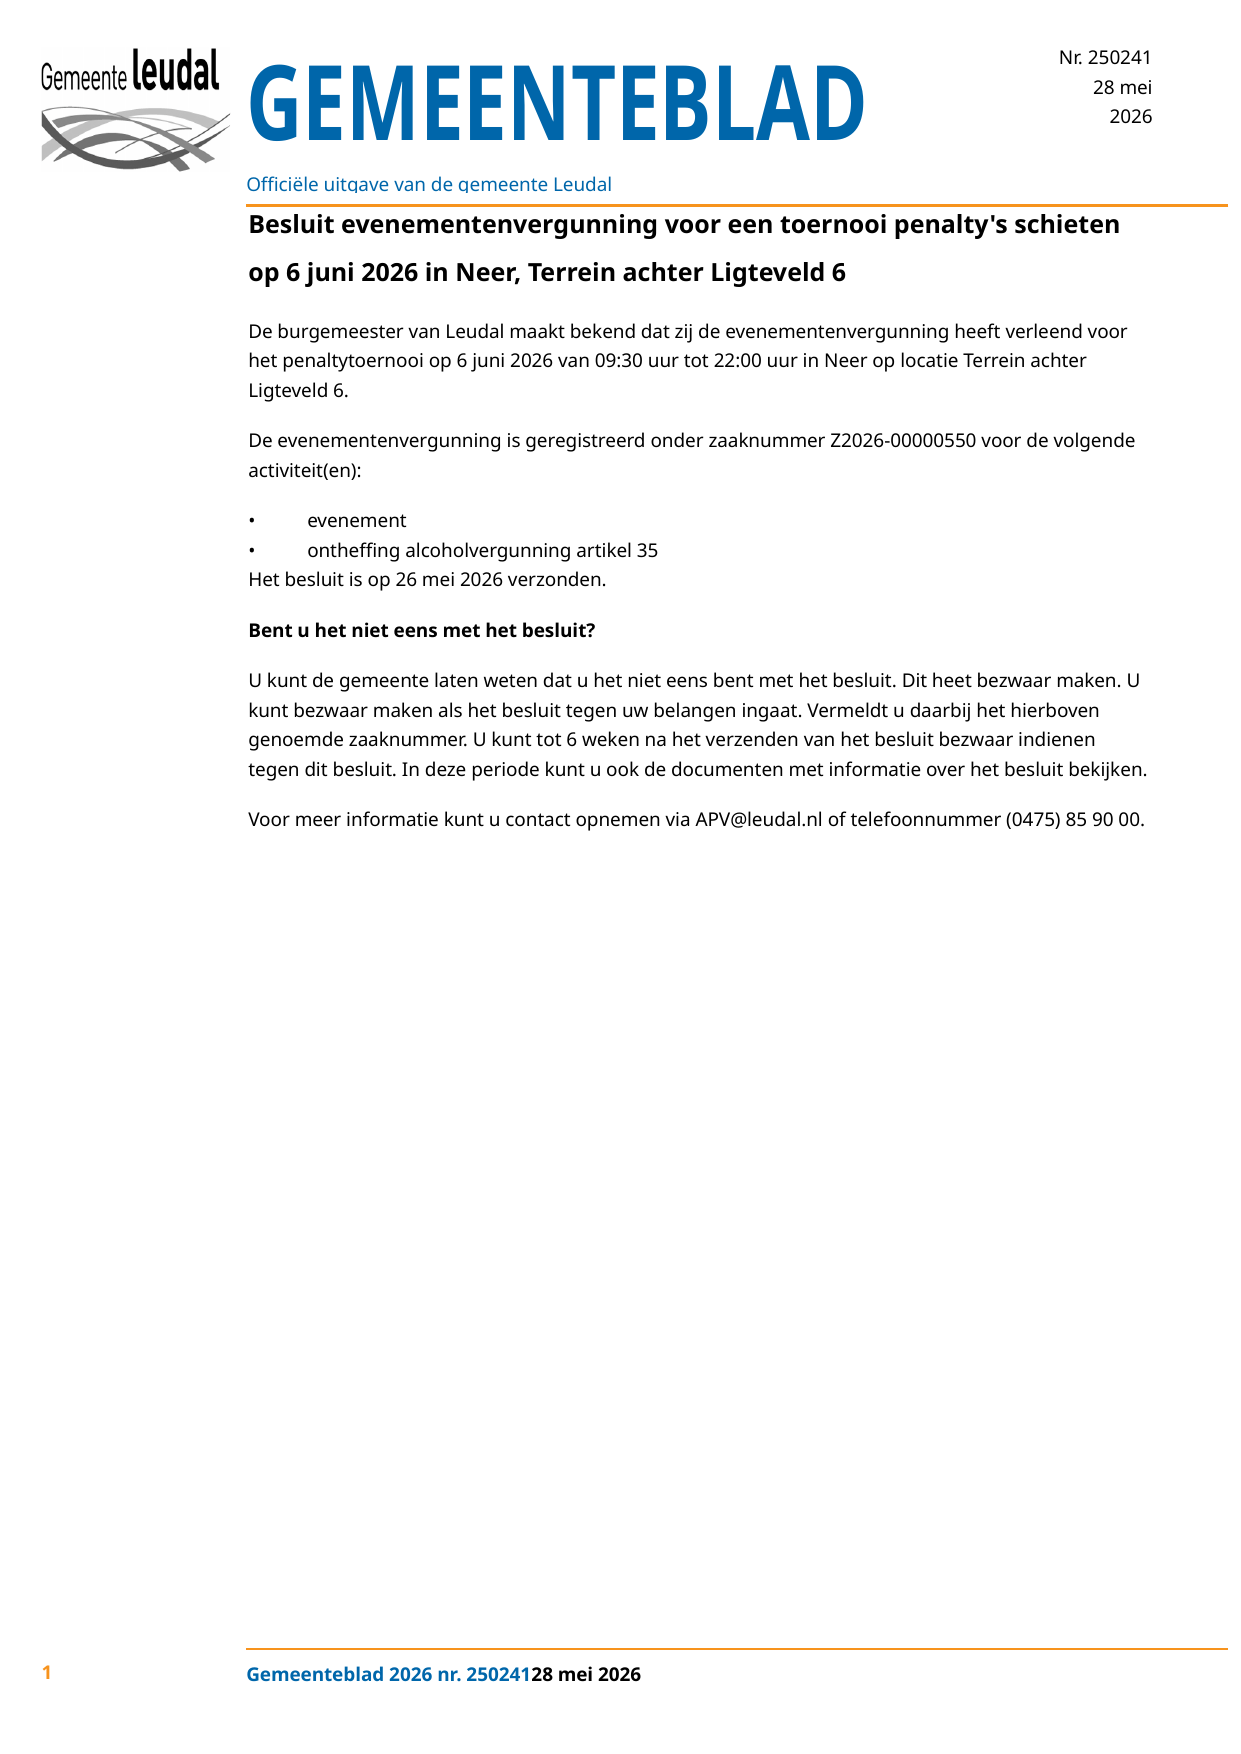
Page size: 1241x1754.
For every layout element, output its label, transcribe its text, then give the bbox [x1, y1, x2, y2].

text Voor meer informatie kunt u contact opnemen via APV@leudal.nl of telefoonnummer (0475) 85 90 00. [248, 807, 1152, 832]
text Het besluit is op 26 mei 2026 verzonden. [248, 567, 1152, 592]
text Besluit evenementenvergunning voor een toernooi penalty's schieten op 6 juni 2026 in Neer, Terrein achter Ligteveld 6 [248, 207, 1152, 288]
text Bent u het niet eens met het besluit? [248, 617, 1152, 643]
text De evenementenvergunning is geregistreerd onder zaaknummer Z2026-00000550 voor de volgende activiteit(en): [248, 427, 1152, 483]
text U kunt de gemeente laten weten dat u het niet eens bent met het besluit. Dit heet bezwaar maken. U kunt bezwaar maken als het besluit tegen uw belangen ingaat. Vermeldt u daarbij het hierboven genoemde zaaknummer. U kunt tot 6 weken na het verzenden van het besluit bezwaar indienen tegen dit besluit. In deze periode kunt u ook de documenten met informatie over het besluit bekijken. [248, 667, 1152, 782]
list ontheffing alcoholvergunning artikel 35 [248, 537, 1152, 563]
text De burgemeester van Leudal maakt bekend dat zij de evenementenvergunning heeft verleend voor het penaltytoernooi op 6 juni 2026 van 09:30 uur tot 22:00 uur in Neer op locatie Terrein achter Ligteveld 6. [248, 318, 1152, 403]
picture [41, 47, 231, 172]
list evenement [248, 507, 1152, 533]
